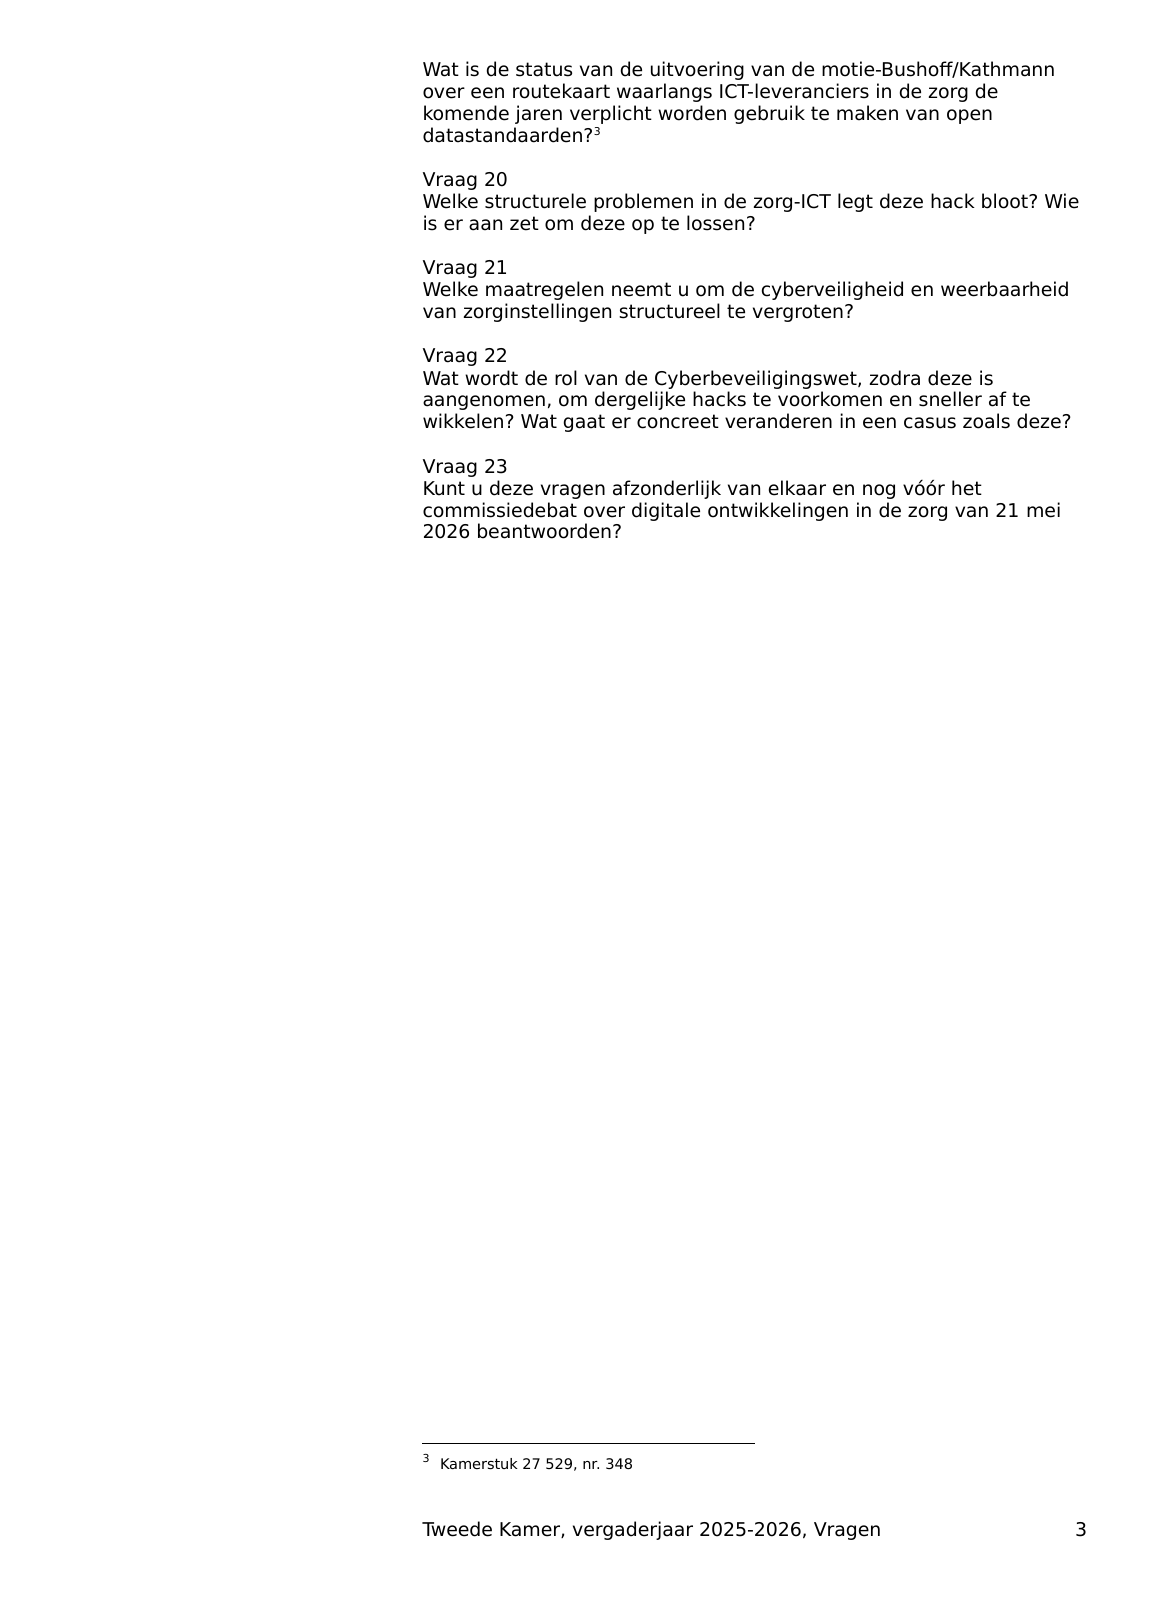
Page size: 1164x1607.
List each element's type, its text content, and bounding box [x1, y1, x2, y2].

text Wat wordt de rol van de Cyberbeveiligingswet, zodra deze is aangenomen, om dergelijke hacks te voorkomen en sneller af te wikkelen? Wat gaat er concreet veranderen in een casus zoals deze? [422, 367, 1087, 433]
text Vraag 21 [422, 257, 1087, 279]
text Wat is de status van de uitvoering van de motie-Bushoff/Kathmann over een routekaart waarlangs ICT-leveranciers in de zorg de komende jaren verplicht worden gebruik te maken van open datastandaarden? [422, 59, 1087, 147]
text Kamerstuk 27 529, nr. 348 [422, 1452, 1087, 1474]
text Welke maatregelen neemt u om de cyberveiligheid en weerbaarheid van zorginstellingen structureel te vergroten? [422, 279, 1087, 323]
text Vraag 23 [422, 456, 1087, 477]
text Kunt u deze vragen afzonderlijk van elkaar en nog vóór het commissiedebat over digitale ontwikkelingen in de zorg van 21 mei 2026 beantwoorden? [422, 477, 1087, 543]
text Vraag 22 [422, 345, 1087, 367]
text Vraag 20 [422, 169, 1087, 191]
text Welke structurele problemen in de zorg-ICT legt deze hack bloot? Wie is er aan zet om deze op te lossen? [422, 191, 1087, 235]
